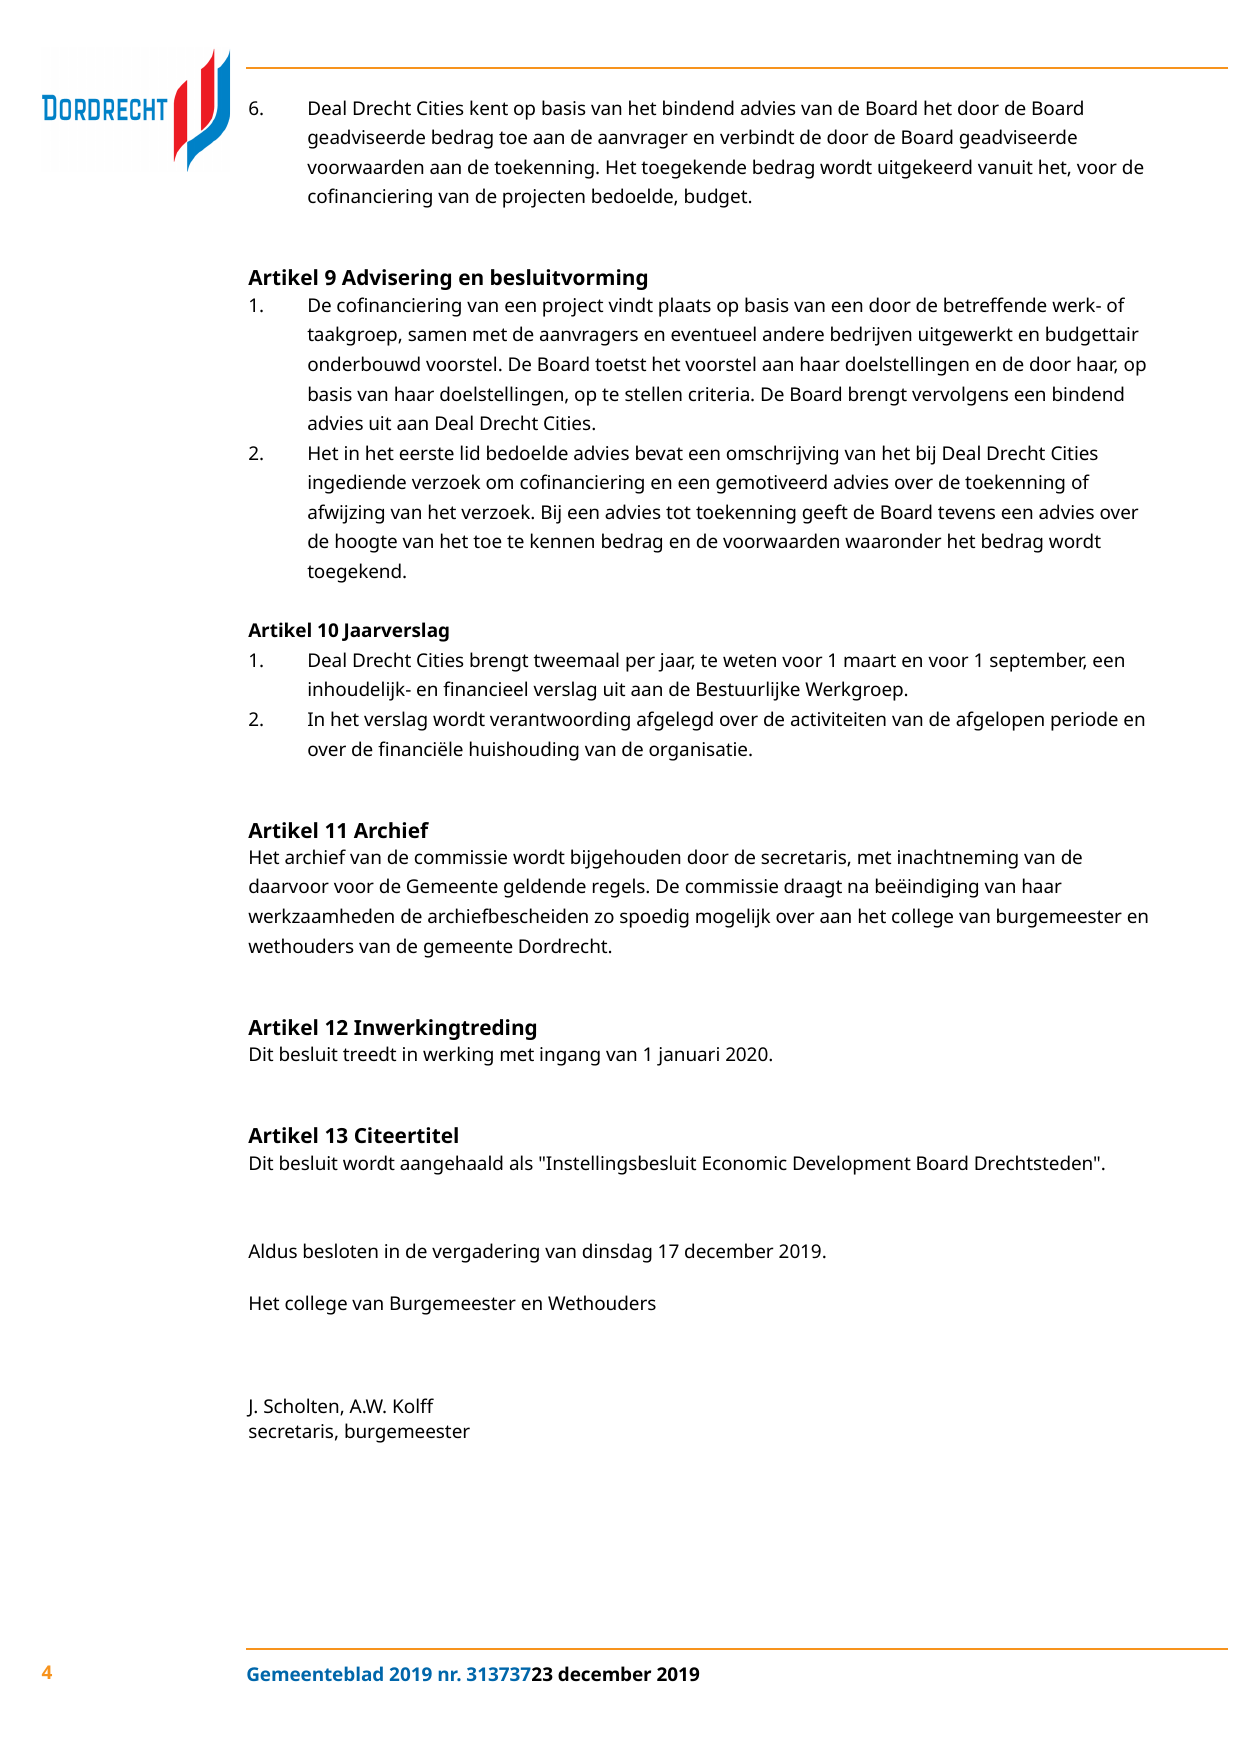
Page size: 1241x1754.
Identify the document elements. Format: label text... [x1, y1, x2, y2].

text Artikel 9 Advisering en besluitvorming [248, 263, 1152, 292]
picture [41, 47, 231, 172]
text Aldus besloten in de vergadering van dinsdag 17 december 2019. [248, 1238, 1152, 1264]
list Het in het eerste lid bedoelde advies bevat een omschrijving van het bij Deal Drecht Cities ingediende verzoek om cofinanciering en een gemotiveerd advies over de toekenning of afwijzing van het verzoek. Bij een advies tot toekenning geeft de Board tevens een advies over de hoogte van het toe te kennen bedrag en de voorwaarden waaronder het bedrag wordt toegekend. [248, 440, 1152, 584]
text Dit besluit wordt aangehaald als "Instellingsbesluit Economic Development Board Drechtsteden". [248, 1150, 1152, 1176]
text Artikel 11 Archief [248, 816, 1152, 844]
list In het verslag wordt verantwoording afgelegd over de activiteiten van de afgelopen periode en over de financiële huishouding van de organisatie. [248, 706, 1152, 761]
list De cofinanciering van een project vindt plaats op basis van een door de betreffende werk- of taakgroep, samen met de aanvragers en eventueel andere bedrijven uitgewerkt en budgettair onderbouwd voorstel. De Board toetst het voorstel aan haar doelstellingen en de door haar, op basis van haar doelstellingen, op te stellen criteria. De Board brengt vervolgens een bindend advies uit aan Deal Drecht Cities. [248, 292, 1152, 436]
text Artikel 10 Jaarverslag [248, 617, 1152, 643]
text Artikel 12 Inwerkingtreding [248, 1013, 1152, 1041]
list Deal Drecht Cities kent op basis van het bindend advies van de Board het door de Board geadviseerde bedrag toe aan de aanvrager en verbindt de door de Board geadviseerde voorwaarden aan de toekenning. Het toegekende bedrag wordt uitgekeerd vanuit het, voor de cofinanciering van de projecten bedoelde, budget. [248, 95, 1152, 209]
text Het college van Burgemeester en Wethouders [248, 1290, 1152, 1316]
list Deal Drecht Cities brengt tweemaal per jaar, te weten voor 1 maart en voor 1 september, een inhoudelijk- en financieel verslag uit aan de Bestuurlijke Werkgroep. [248, 647, 1152, 702]
text Dit besluit treedt in werking met ingang van 1 januari 2020. [248, 1041, 1152, 1067]
text J. Scholten, A.W. Kolff [248, 1393, 1152, 1419]
text secretaris, burgemeester [248, 1419, 1152, 1444]
text Artikel 13 Citeertitel [248, 1121, 1152, 1150]
text Het archief van de commissie wordt bijgehouden door de secretaris, met inachtneming van de daarvoor voor de Gemeente geldende regels. De commissie draagt na beëindiging van haar werkzaamheden de archiefbescheiden zo spoedig mogelijk over aan het college van burgemeester en wethouders van de gemeente Dordrecht. [248, 844, 1152, 959]
